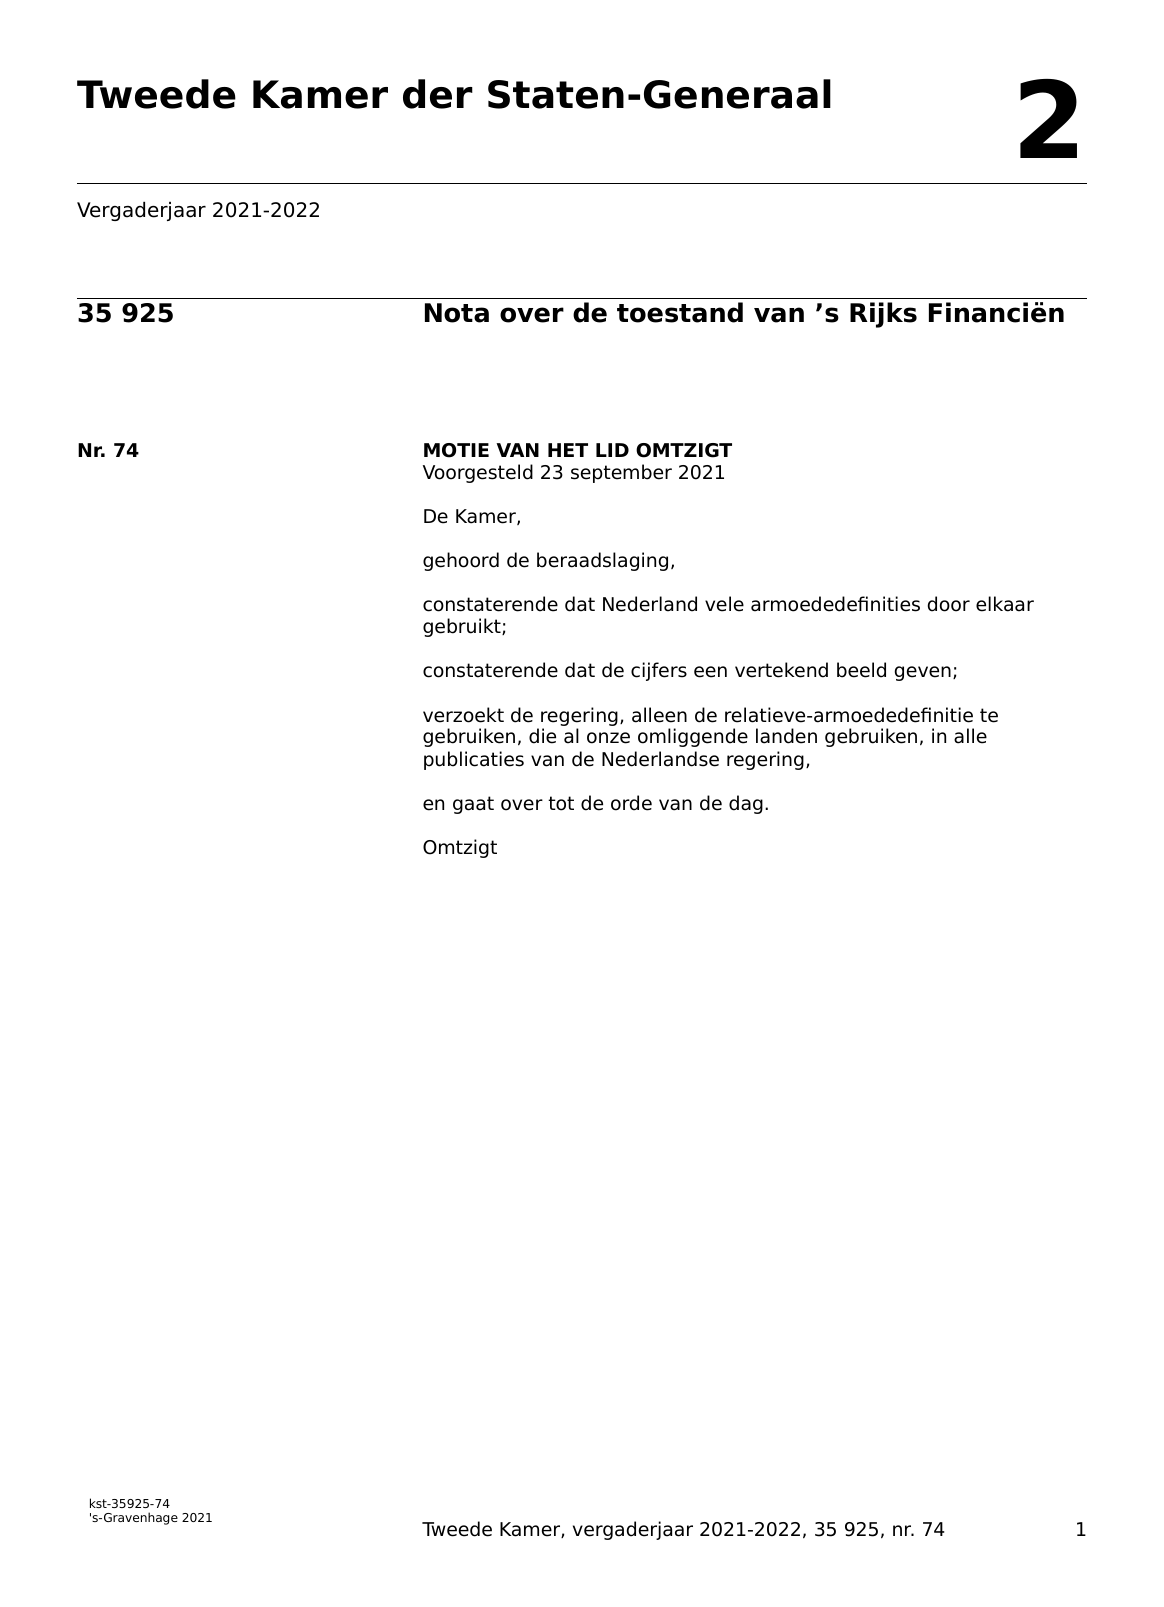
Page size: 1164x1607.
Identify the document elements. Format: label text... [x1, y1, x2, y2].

text Omtzigt [422, 837, 1087, 859]
text en gaat over tot de orde van de dag. [422, 793, 1087, 814]
text gehoord de beraadslaging, [422, 550, 1087, 572]
text constaterende dat Nederland vele armoededefinities door elkaar gebruikt; [422, 594, 1087, 638]
text constaterende dat de cijfers een vertekend beeld geven; [422, 660, 1087, 682]
table_header 2 [886, 59, 1087, 183]
text De Kamer, [422, 506, 1087, 528]
table_header Tweede Kamer der Staten-Generaal [77, 59, 886, 183]
text verzoekt de regering, alleen de relatieve-armoededefinitie te gebruiken, die al onze omliggende landen gebruiken, in alle publicaties van de Nederlandse regering, [422, 704, 1087, 770]
table_cell Vergaderjaar 2021-2022 [77, 184, 1087, 298]
subtitle Nr. 74 MOTIE VAN HET LID OMTZIGT [77, 440, 1087, 462]
text 's-Gravenhage 2021 [88, 1511, 323, 1525]
text kst-35925-74 [88, 1497, 323, 1511]
text Voorgesteld 23 september 2021 [422, 462, 1087, 484]
subtitle 35 925 Nota over de toestand van ’s Rijks Financiën [77, 299, 1087, 329]
